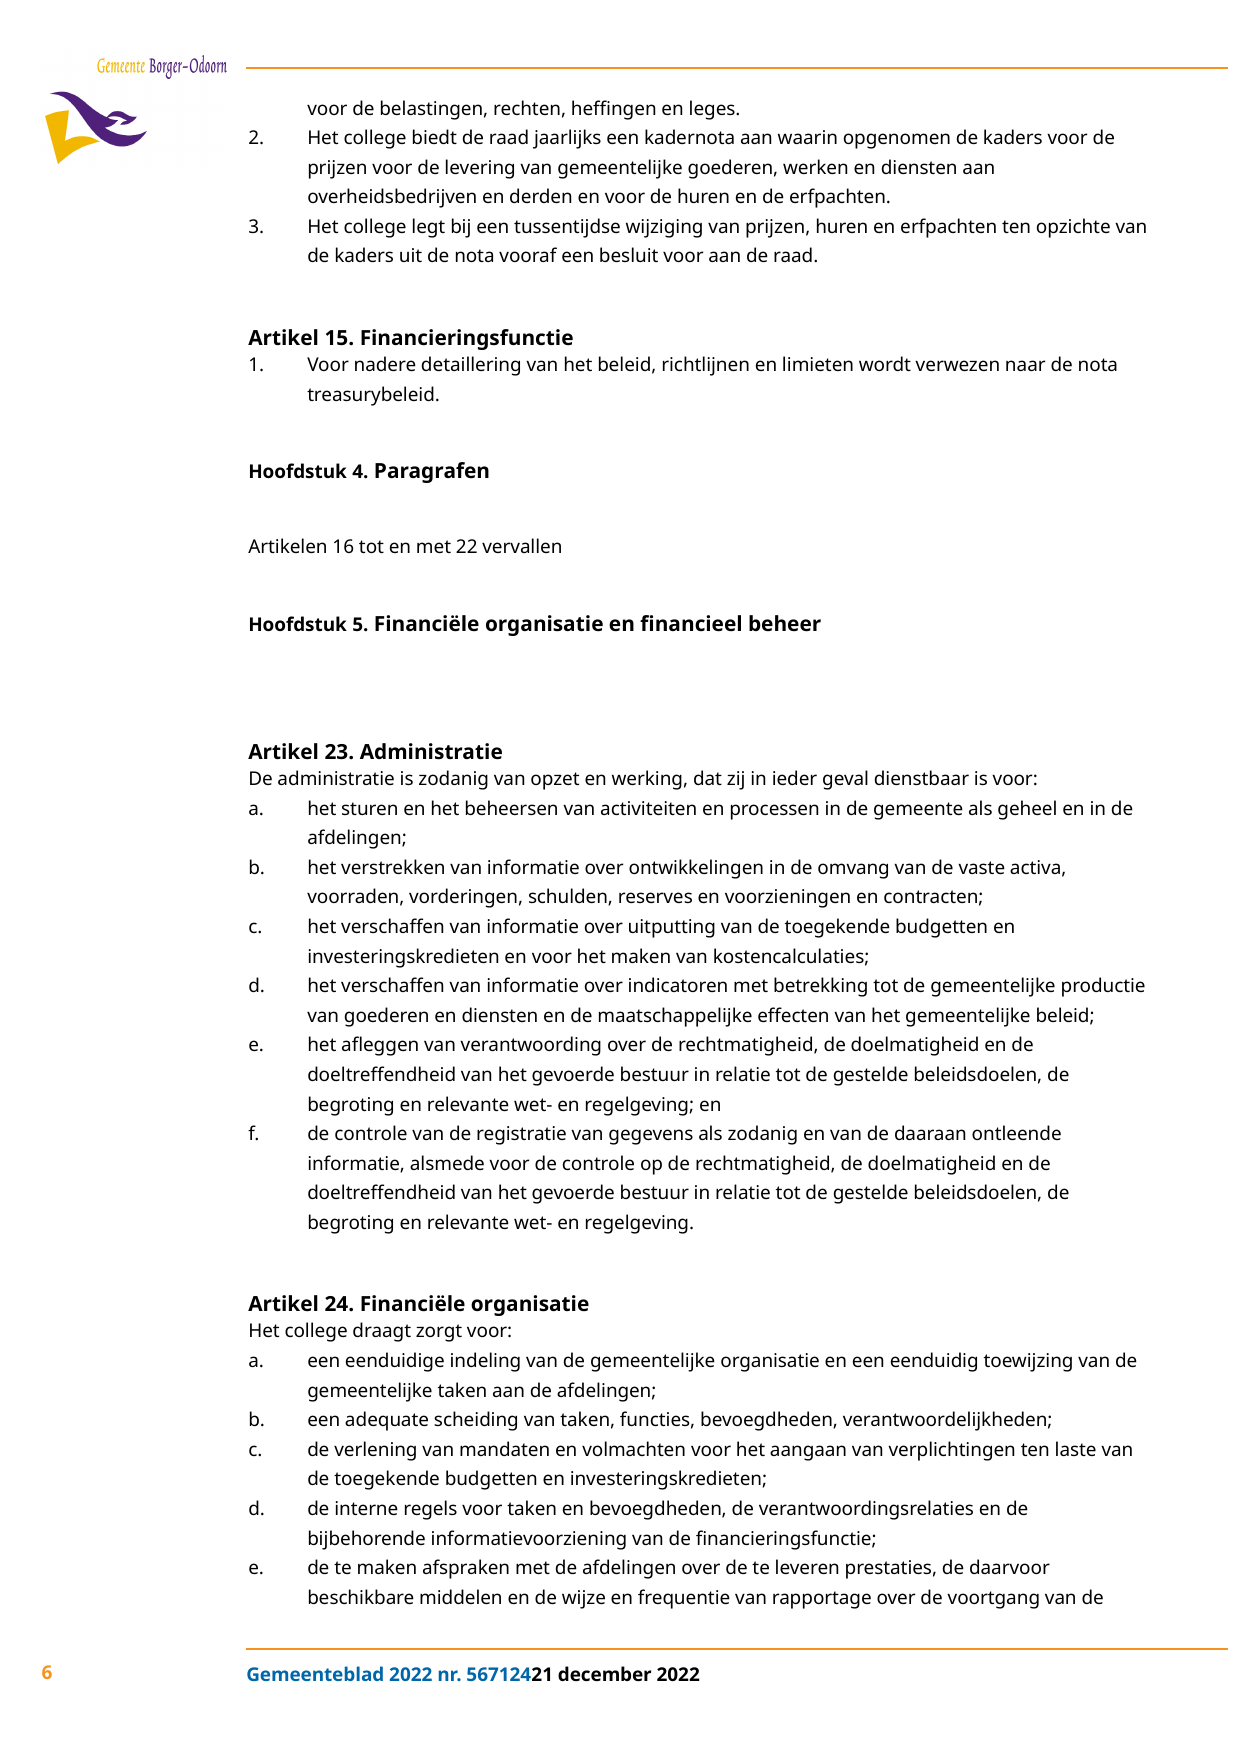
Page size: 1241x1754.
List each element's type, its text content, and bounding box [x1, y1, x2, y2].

list het verschaffen van informatie over indicatoren met betrekking tot de gemeentelijke productie van goederen en diensten en de maatschappelijke effecten van het gemeentelijke beleid; [248, 972, 1152, 1028]
text Het college draagt zorgt voor: [248, 1318, 1152, 1343]
text Artikel 24. Financiële organisatie [248, 1289, 1152, 1318]
list het sturen en het beheersen van activiteiten en processen in de gemeente als geheel en in de afdelingen; [248, 795, 1152, 850]
list Het college biedt de raad jaarlijks een kadernota aan waarin opgenomen de kaders voor de prijzen voor de levering van gemeentelijke goederen, werken en diensten aan overheidsbedrijven en derden en voor de huren en de erfpachten. [248, 124, 1152, 209]
list het afleggen van verantwoording over de rechtmatigheid, de doelmatigheid en de doeltreffendheid van het gevoerde bestuur in relatie tot de gestelde beleidsdoelen, de begroting en relevante wet- en regelgeving; en [248, 1032, 1152, 1117]
text De administratie is zodanig van opzet en werking, dat zij in ieder geval dienstbaar is voor: [248, 765, 1152, 791]
list een adequate scheiding van taken, functies, bevoegdheden, verantwoordelijkheden; [248, 1406, 1152, 1432]
list voor de belastingen, rechten, heffingen en leges. [248, 95, 1152, 121]
list de te maken afspraken met de afdelingen over de te leveren prestaties, de daarvoor beschikbare middelen en de wijze en frequentie van rapportage over de voortgang van de [248, 1554, 1152, 1609]
list Het college legt bij een tussentijdse wijziging van prijzen, huren en erfpachten ten opzichte van de kaders uit de nota vooraf een besluit voor aan de raad. [248, 213, 1152, 268]
list de controle van de registratie van gegevens als zodanig en van de daaraan ontleende informatie, alsmede voor de controle op de rechtmatigheid, de doelmatigheid en de doeltreffendheid van het gevoerde bestuur in relatie tot de gestelde beleidsdoelen, de begroting en relevante wet- en regelgeving. [248, 1120, 1152, 1235]
list Voor nadere detaillering van het beleid, richtlijnen en limieten wordt verwezen naar de nota treasurybeleid. [248, 351, 1152, 406]
picture [41, 47, 231, 172]
text Hoofdstuk 4. Paragrafen [248, 456, 1152, 484]
text Artikel 23. Administratie [248, 737, 1152, 765]
list het verstrekken van informatie over ontwikkelingen in de omvang van de vaste activa, voorraden, vorderingen, schulden, reserves en voorzieningen en contracten; [248, 854, 1152, 909]
text Hoofdstuk 5. Financiële organisatie en financieel beheer [248, 609, 1152, 637]
list het verschaffen van informatie over uitputting van de toegekende budgetten en investeringskredieten en voor het maken van kostencalculaties; [248, 913, 1152, 969]
list de interne regels voor taken en bevoegdheden, de verantwoordingsrelaties en de bijbehorende informatievoorziening van de financieringsfunctie; [248, 1495, 1152, 1550]
list de verlening van mandaten en volmachten voor het aangaan van verplichtingen ten laste van de toegekende budgetten en investeringskredieten; [248, 1436, 1152, 1491]
text Artikel 15. Financieringsfunctie [248, 323, 1152, 351]
text Artikelen 16 tot en met 22 vervallen [248, 534, 1152, 559]
list een eenduidige indeling van de gemeentelijke organisatie en een eenduidig toewijzing van de gemeentelijke taken aan de afdelingen; [248, 1347, 1152, 1402]
